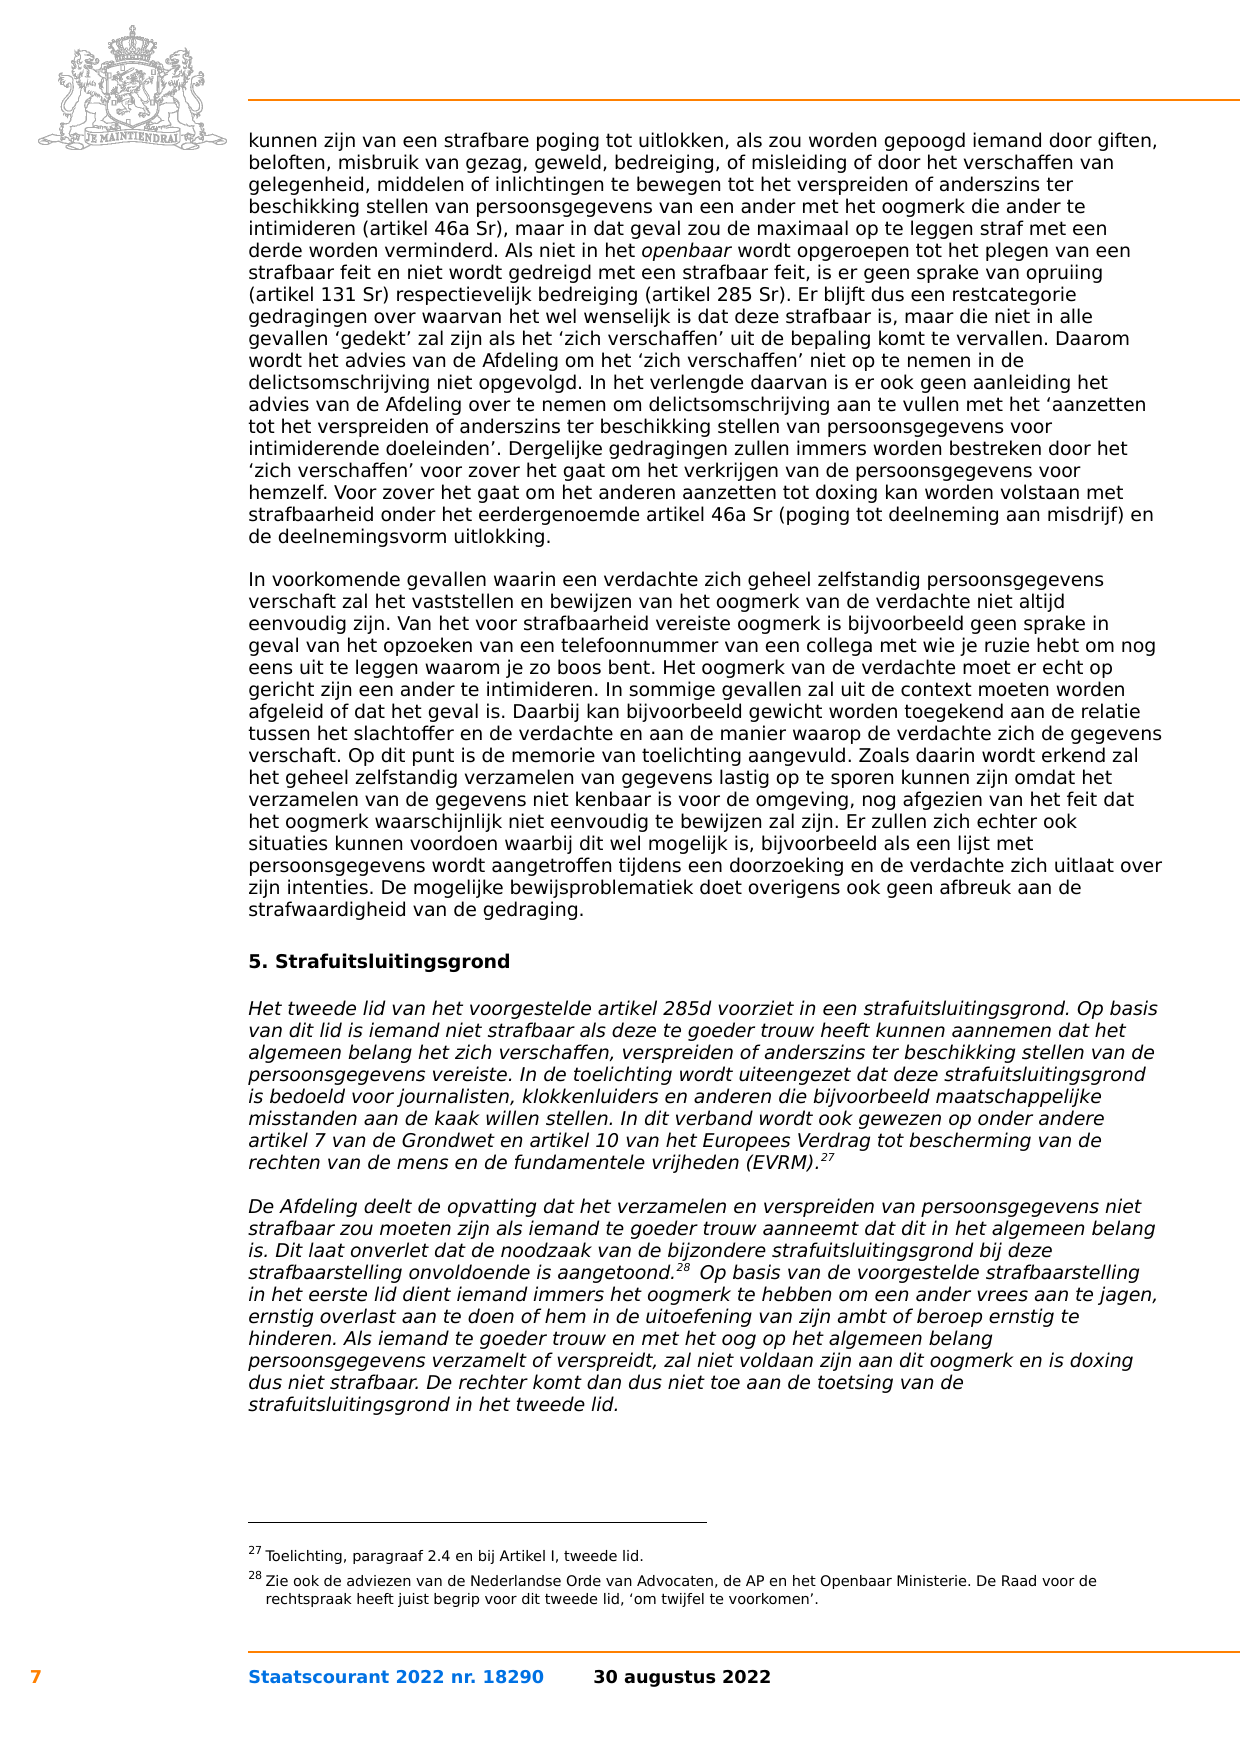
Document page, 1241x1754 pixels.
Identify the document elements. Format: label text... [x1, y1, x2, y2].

text kunnen zijn van een strafbare poging tot uitlokken, als zou worden gepoogd iemand door giften, beloften, misbruik van gezag, geweld, bedreiging, of misleiding of door het verschaffen van gelegenheid, middelen of inlichtingen te bewegen tot het verspreiden of anderszins ter beschikking stellen van persoonsgegevens van een ander met het oogmerk die ander te intimideren (artikel 46a Sr), maar in dat geval zou de maximaal op te leggen straf met een derde worden verminderd. Als niet in het openbaar wordt opgeroepen tot het plegen van een strafbaar feit en niet wordt gedreigd met een strafbaar feit, is er geen sprake van opruiing (artikel 131 Sr) respectievelijk bedreiging (artikel 285 Sr). Er blijft dus een restcategorie gedragingen over waarvan het wel wenselijk is dat deze strafbaar is, maar die niet in alle gevallen ‘gedekt’ zal zijn als het ‘zich verschaffen’ uit de bepaling komt te vervallen. Daarom wordt het advies van de Afdeling om het ‘zich verschaffen’ niet op te nemen in de delictsomschrijving niet opgevolgd. In het verlengde daarvan is er ook geen aanleiding het advies van de Afdeling over te nemen om delictsomschrijving aan te vullen met het ‘aanzetten tot het verspreiden of anderszins ter beschikking stellen van persoonsgegevens voor intimiderende doeleinden’. Dergelijke gedragingen zullen immers worden bestreken door het ‘zich verschaffen’ voor zover het gaat om het verkrijgen van de persoonsgegevens voor hemzelf. Voor zover het gaat om het anderen aanzetten tot doxing kan worden volstaan met strafbaarheid onder het eerdergenoemde artikel 46a Sr (poging tot deelneming aan misdrijf) en de deelnemingsvorm uitlokking. [248, 130, 1163, 547]
picture [38, 25, 227, 150]
text De Afdeling deelt de opvatting dat het verzamelen en verspreiden van persoonsgegevens niet strafbaar zou moeten zijn als iemand te goeder trouw aanneemt dat dit in het algemeen belang is. Dit laat onverlet dat de noodzaak van de bijzondere strafuitsluitingsgrond bij deze strafbaarstelling onvoldoende is aangetoond. Op basis van de voorgestelde strafbaarstelling in het eerste lid dient iemand immers het oogmerk te hebben om een ander vrees aan te jagen, ernstig overlast aan te doen of hem in de uitoefening van zijn ambt of beroep ernstig te hinderen. Als iemand te goeder trouw en met het oog op het algemeen belang persoonsgegevens verzamelt of verspreidt, zal niet voldaan zijn aan dit oogmerk en is doxing dus niet strafbaar. De rechter komt dan dus niet toe aan de toetsing van de strafuitsluitingsgrond in het tweede lid. [248, 1196, 1163, 1416]
subtitle 5. Strafuitsluitingsgrond [248, 951, 1163, 973]
text In voorkomende gevallen waarin een verdachte zich geheel zelfstandig persoonsgegevens verschaft zal het vaststellen en bewijzen van het oogmerk van de verdachte niet altijd eenvoudig zijn. Van het voor strafbaarheid vereiste oogmerk is bijvoorbeeld geen sprake in geval van het opzoeken van een telefoonnummer van een collega met wie je ruzie hebt om nog eens uit te leggen waarom je zo boos bent. Het oogmerk van de verdachte moet er echt op gericht zijn een ander te intimideren. In sommige gevallen zal uit de context moeten worden afgeleid of dat het geval is. Daarbij kan bijvoorbeeld gewicht worden toegekend aan de relatie tussen het slachtoffer en de verdachte en aan de manier waarop de verdachte zich de gegevens verschaft. Op dit punt is de memorie van toelichting aangevuld. Zoals daarin wordt erkend zal het geheel zelfstandig verzamelen van gegevens lastig op te sporen kunnen zijn omdat het verzamelen van de gegevens niet kenbaar is voor de omgeving, nog afgezien van het feit dat het oogmerk waarschijnlijk niet eenvoudig te bewijzen zal zijn. Er zullen zich echter ook situaties kunnen voordoen waarbij dit wel mogelijk is, bijvoorbeeld als een lijst met persoonsgegevens wordt aangetroffen tijdens een doorzoeking en de verdachte zich uitlaat over zijn intenties. De mogelijke bewijsproblematiek doet overigens ook geen afbreuk aan de strafwaardigheid van de gedraging. [248, 569, 1163, 921]
text Toelichting, paragraaf 2.4 en bij Artikel I, tweede lid. [248, 1544, 1163, 1566]
text Het tweede lid van het voorgestelde artikel 285d voorziet in een strafuitsluitingsgrond. Op basis van dit lid is iemand niet strafbaar als deze te goeder trouw heeft kunnen aannemen dat het algemeen belang het zich verschaffen, verspreiden of anderszins ter beschikking stellen van de persoonsgegevens vereiste. In de toelichting wordt uiteengezet dat deze strafuitsluitingsgrond is bedoeld voor journalisten, klokkenluiders en anderen die bijvoorbeeld maatschappelijke misstanden aan de kaak willen stellen. In dit verband wordt ook gewezen op onder andere artikel 7 van de Grondwet en artikel 10 van het Europees Verdrag tot bescherming van de rechten van de mens en de fundamentele vrijheden (EVRM). [248, 998, 1163, 1174]
text Zie ook de adviezen van de Nederlandse Orde van Advocaten, de AP en het Openbaar Ministerie. De Raad voor de rechtspraak heeft juist begrip voor dit tweede lid, ‘om twijfel te voorkomen’. [248, 1569, 1163, 1608]
